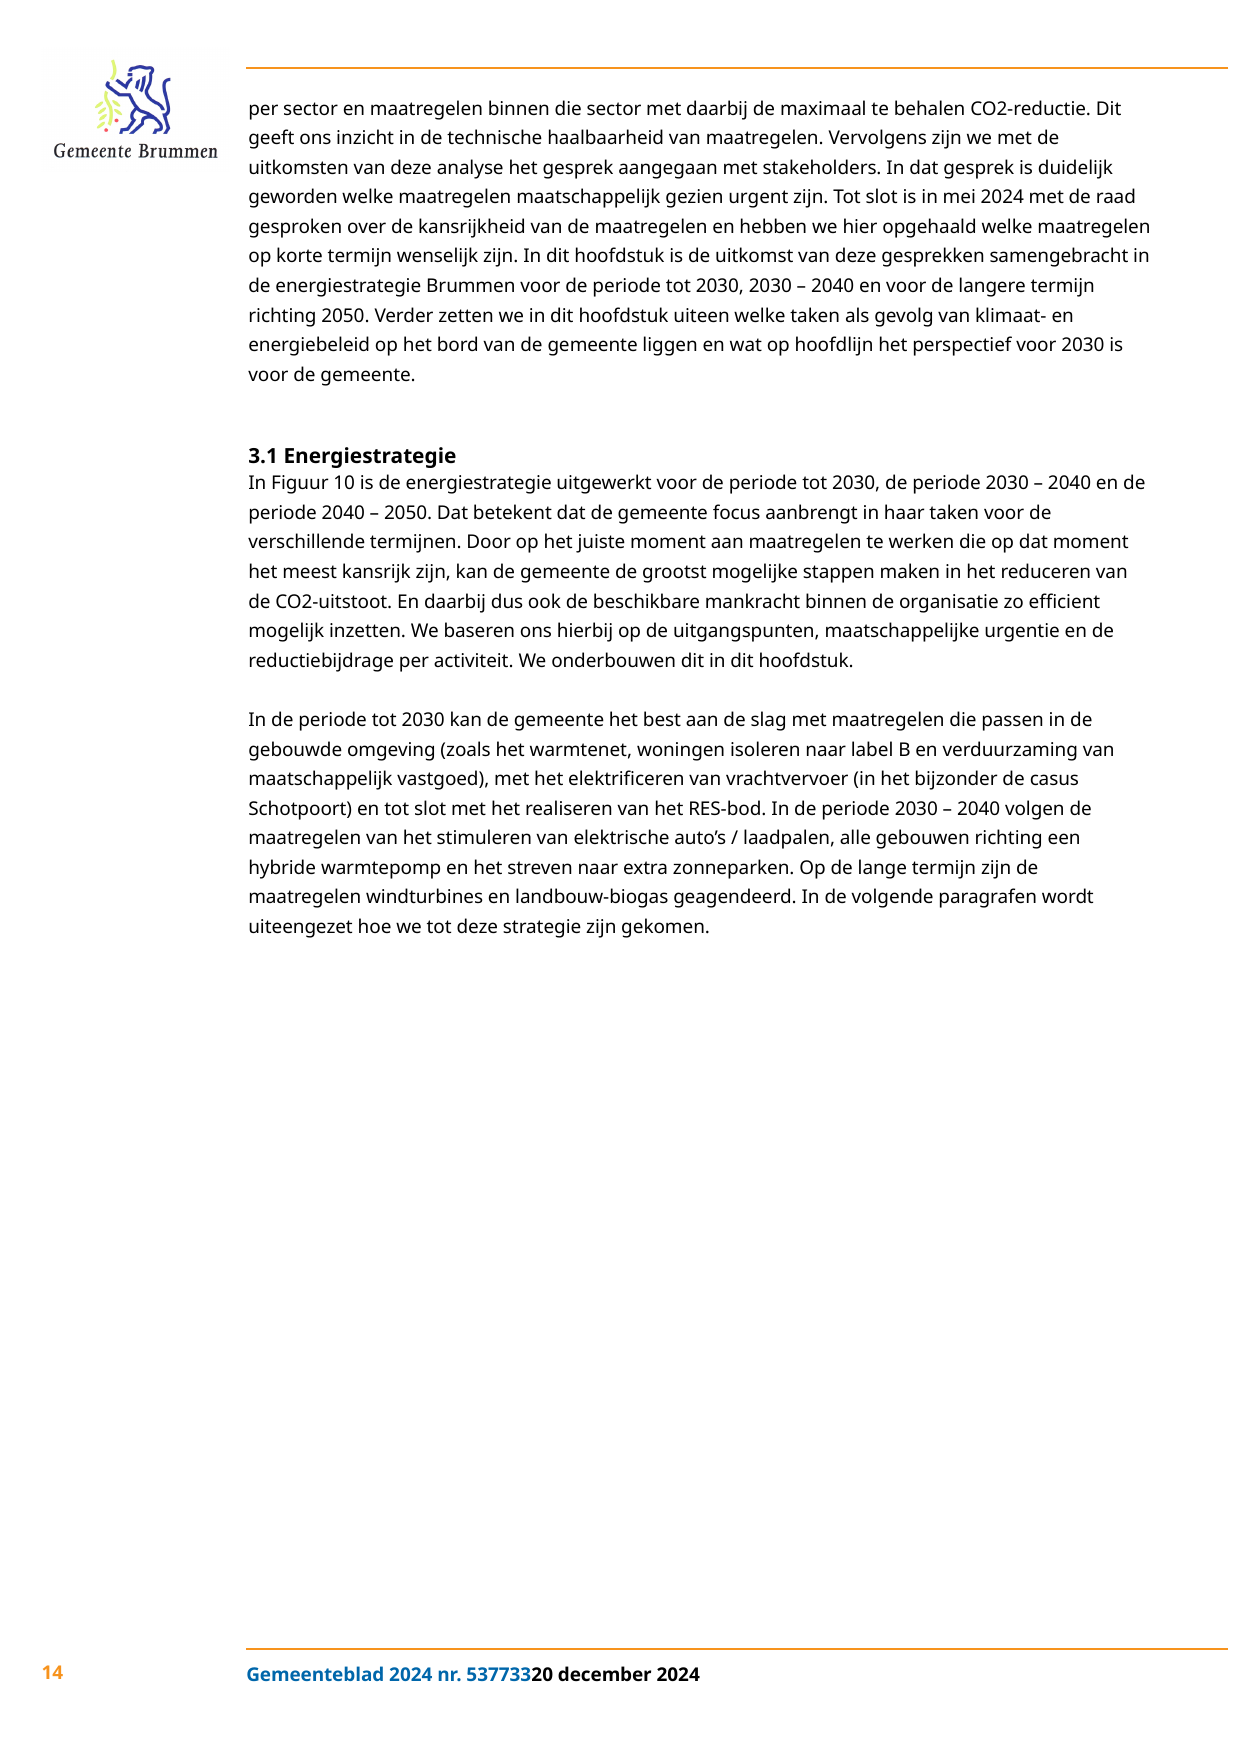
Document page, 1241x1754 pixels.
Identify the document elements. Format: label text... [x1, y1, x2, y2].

text In Figuur 10 is de energiestrategie uitgewerkt voor de periode tot 2030, de periode 2030 – 2040 en de periode 2040 – 2050. Dat betekent dat de gemeente focus aanbrengt in haar taken voor de verschillende termijnen. Door op het juiste moment aan maatregelen te werken die op dat moment het meest kansrijk zijn, kan de gemeente de grootst mogelijke stappen maken in het reduceren van de CO2-uitstoot. En daarbij dus ook de beschikbare mankracht binnen de organisatie zo efficient mogelijk inzetten. We baseren ons hierbij op de uitgangspunten, maatschappelijke urgentie en de reductiebijdrage per activiteit. We onderbouwen dit in dit hoofdstuk. [248, 469, 1152, 673]
text 3.1 Energiestrategie [248, 441, 1152, 469]
text In de periode tot 2030 kan de gemeente het best aan de slag met maatregelen die passen in de gebouwde omgeving (zoals het warmtenet, woningen isoleren naar label B en verduurzaming van maatschappelijk vastgoed), met het elektrificeren van vrachtvervoer (in het bijzonder de casus Schotpoort) en tot slot met het realiseren van het RES-bod. In de periode 2030 – 2040 volgen de maatregelen van het stimuleren van elektrische auto’s / laadpalen, alle gebouwen richting een hybride warmtepomp en het streven naar extra zonneparken. Op de lange termijn zijn de maatregelen windturbines en landbouw-biogas geagendeerd. In de volgende paragrafen wordt uiteengezet hoe we tot deze strategie zijn gekomen. [248, 706, 1152, 939]
text per sector en maatregelen binnen die sector met daarbij de maximaal te behalen CO2-reductie. Dit geeft ons inzicht in de technische haalbaarheid van maatregelen. Vervolgens zijn we met de uitkomsten van deze analyse het gesprek aangegaan met stakeholders. In dat gesprek is duidelijk geworden welke maatregelen maatschappelijk gezien urgent zijn. Tot slot is in mei 2024 met de raad gesproken over de kansrijkheid van de maatregelen en hebben we hier opgehaald welke maatregelen op korte termijn wenselijk zijn. In dit hoofdstuk is de uitkomst van deze gesprekken samengebracht in de energiestrategie Brummen voor de periode tot 2030, 2030 – 2040 en voor de langere termijn richting 2050. Verder zetten we in dit hoofdstuk uiteen welke taken als gevolg van klimaat- en energiebeleid op het bord van de gemeente liggen en wat op hoofdlijn het perspectief voor 2030 is voor de gemeente. [248, 95, 1152, 387]
picture [41, 47, 231, 172]
